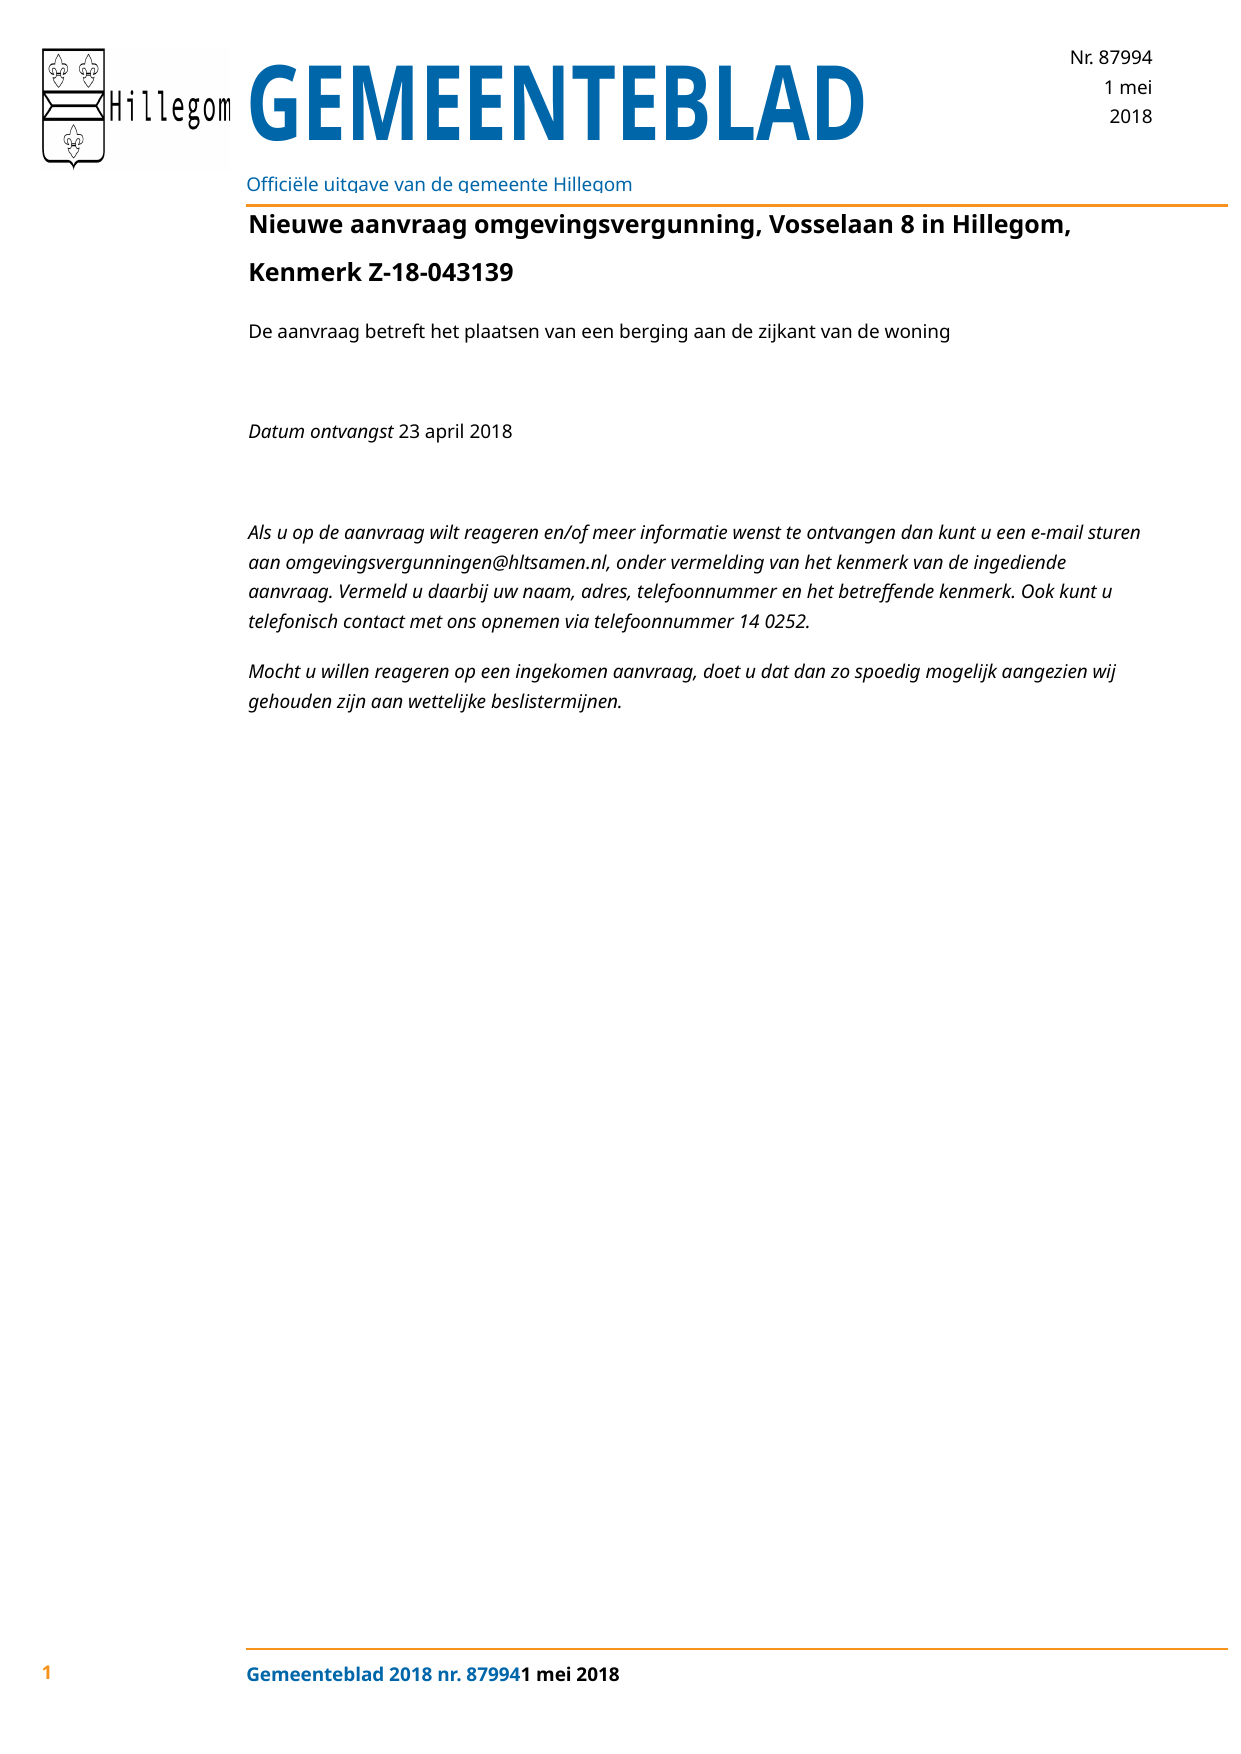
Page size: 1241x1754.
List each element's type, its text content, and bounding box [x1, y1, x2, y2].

text De aanvraag betreft het plaatsen van een berging aan de zijkant van de woning [248, 318, 1152, 344]
text Als u op de aanvraag wilt reageren en/of meer informatie wenst te ontvangen dan kunt u een e-mail sturen aan omgevingsvergunningen@hltsamen.nl, onder vermelding van het kenmerk van de ingediende aanvraag. Vermeld u daarbij uw naam, adres, telefoonnummer en het betreffende kenmerk. Ook kunt u telefonisch contact met ons opnemen via telefoonnummer 14 0252. [248, 519, 1152, 634]
text Datum ontvangst 23 april 2018 [248, 419, 1152, 444]
text Nieuwe aanvraag omgevingsvergunning, Vosselaan 8 in Hillegom, Kenmerk Z-18-043139 [248, 207, 1152, 288]
text Mocht u willen reageren op een ingekomen aanvraag, doet u dat dan zo spoedig mogelijk aangezien wij gehouden zijn aan wettelijke beslistermijnen. [248, 659, 1152, 714]
picture [41, 47, 231, 172]
